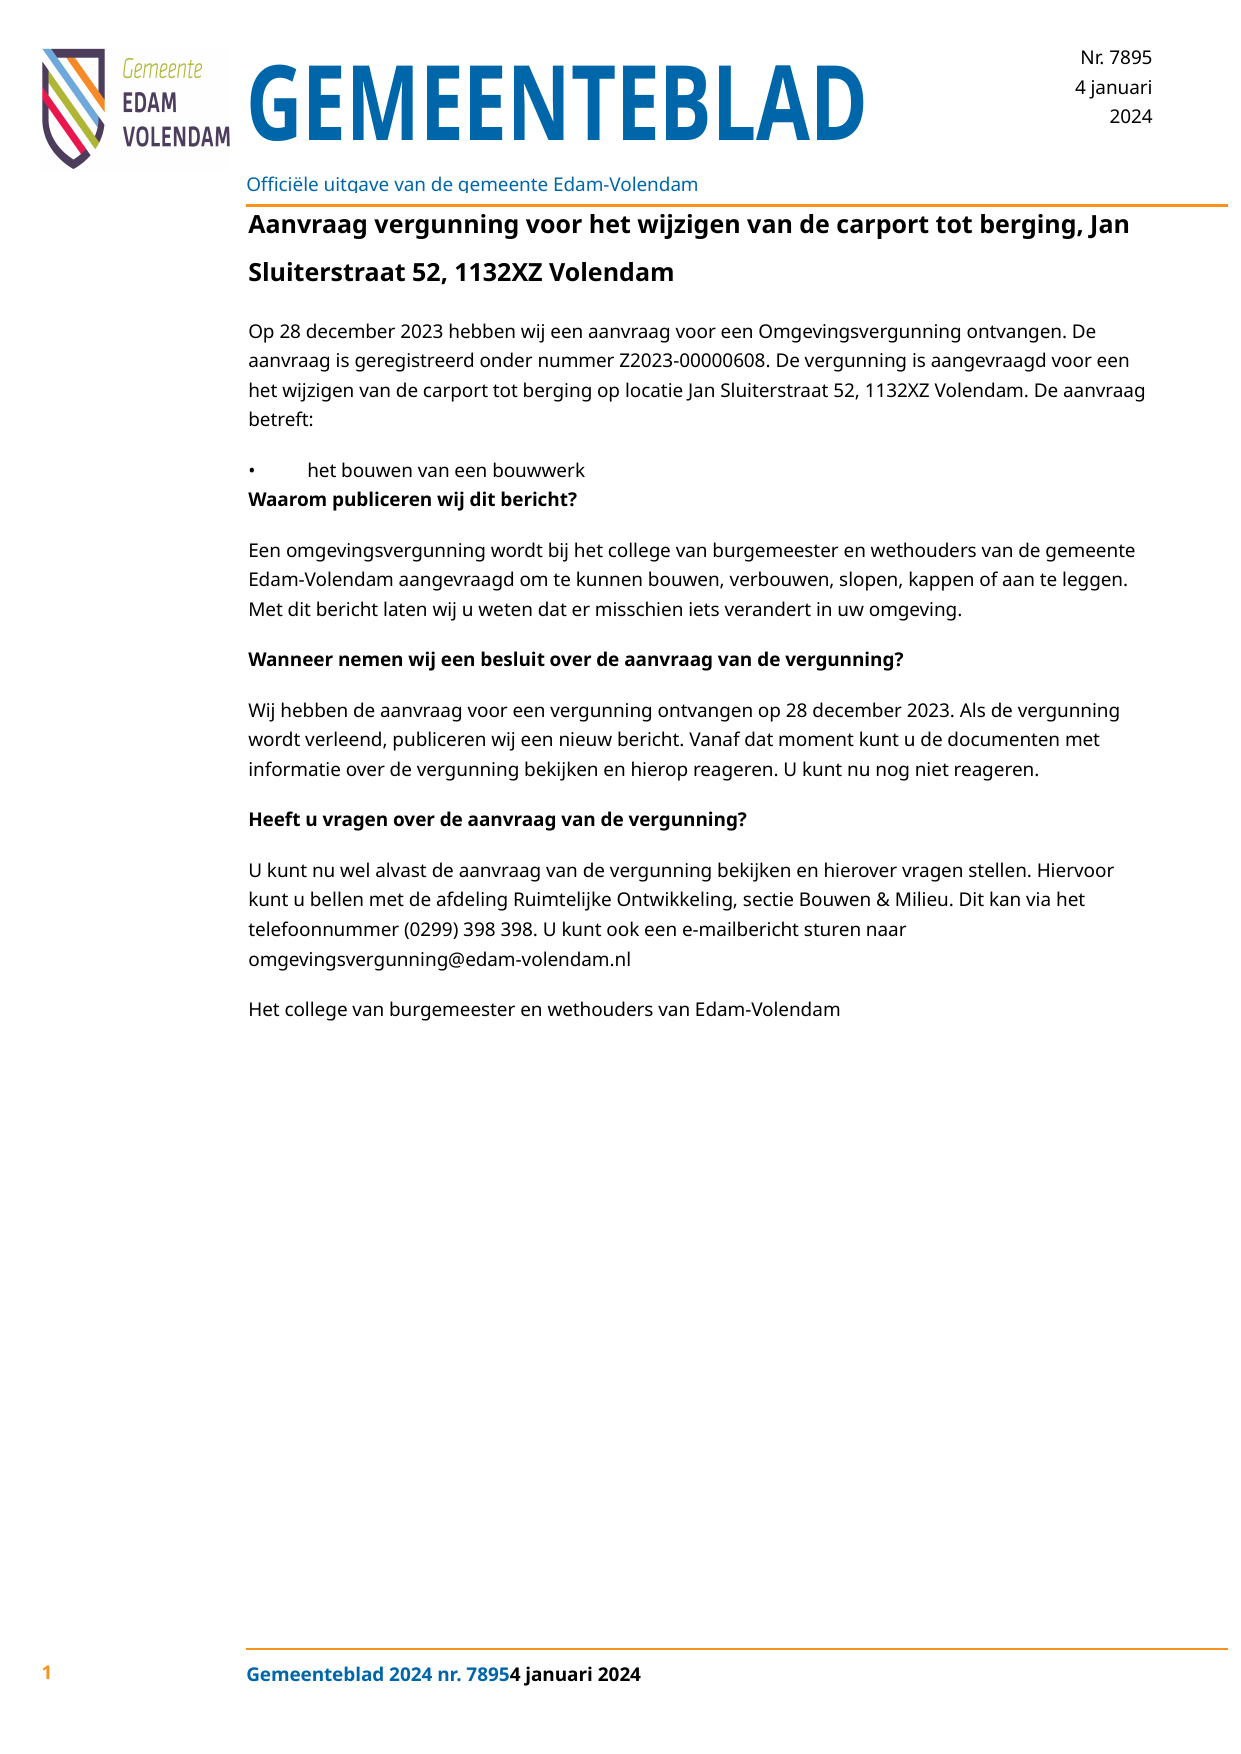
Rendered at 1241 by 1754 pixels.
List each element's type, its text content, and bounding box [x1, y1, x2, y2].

text Wanneer nemen wij een besluit over de aanvraag van de vergunning? [248, 647, 1152, 672]
text Het college van burgemeester en wethouders van Edam-Volendam [248, 996, 1152, 1022]
text Op 28 december 2023 hebben wij een aanvraag voor een Omgevingsvergunning ontvangen. De aanvraag is geregistreerd onder nummer Z2023-00000608. De vergunning is aangevraagd voor een het wijzigen van de carport tot berging op locatie Jan Sluiterstraat 52, 1132XZ Volendam. De aanvraag betreft: [248, 318, 1152, 432]
text Heeft u vragen over de aanvraag van de vergunning? [248, 807, 1152, 832]
picture [41, 47, 231, 172]
text Aanvraag vergunning voor het wijzigen van de carport tot berging, Jan Sluiterstraat 52, 1132XZ Volendam [248, 207, 1152, 288]
text U kunt nu wel alvast de aanvraag van de vergunning bekijken en hierover vragen stellen. Hiervoor kunt u bellen met de afdeling Ruimtelijke Ontwikkeling, sectie Bouwen & Milieu. Dit kan via het telefoonnummer (0299) 398 398. U kunt ook een e-mailbericht sturen naar omgevingsvergunning@edam-volendam.nl [248, 857, 1152, 972]
text Waarom publiceren wij dit bericht? [248, 487, 1152, 512]
text Wij hebben de aanvraag voor een vergunning ontvangen op 28 december 2023. Als de vergunning wordt verleend, publiceren wij een nieuw bericht. Vanaf dat moment kunt u de documenten met informatie over de vergunning bekijken en hierop reageren. U kunt nu nog niet reageren. [248, 697, 1152, 782]
list het bouwen van een bouwwerk [248, 457, 1152, 483]
text Een omgevingsvergunning wordt bij het college van burgemeester en wethouders van de gemeente Edam-Volendam aangevraagd om te kunnen bouwen, verbouwen, slopen, kappen of aan te leggen. Met dit bericht laten wij u weten dat er misschien iets verandert in uw omgeving. [248, 537, 1152, 622]
